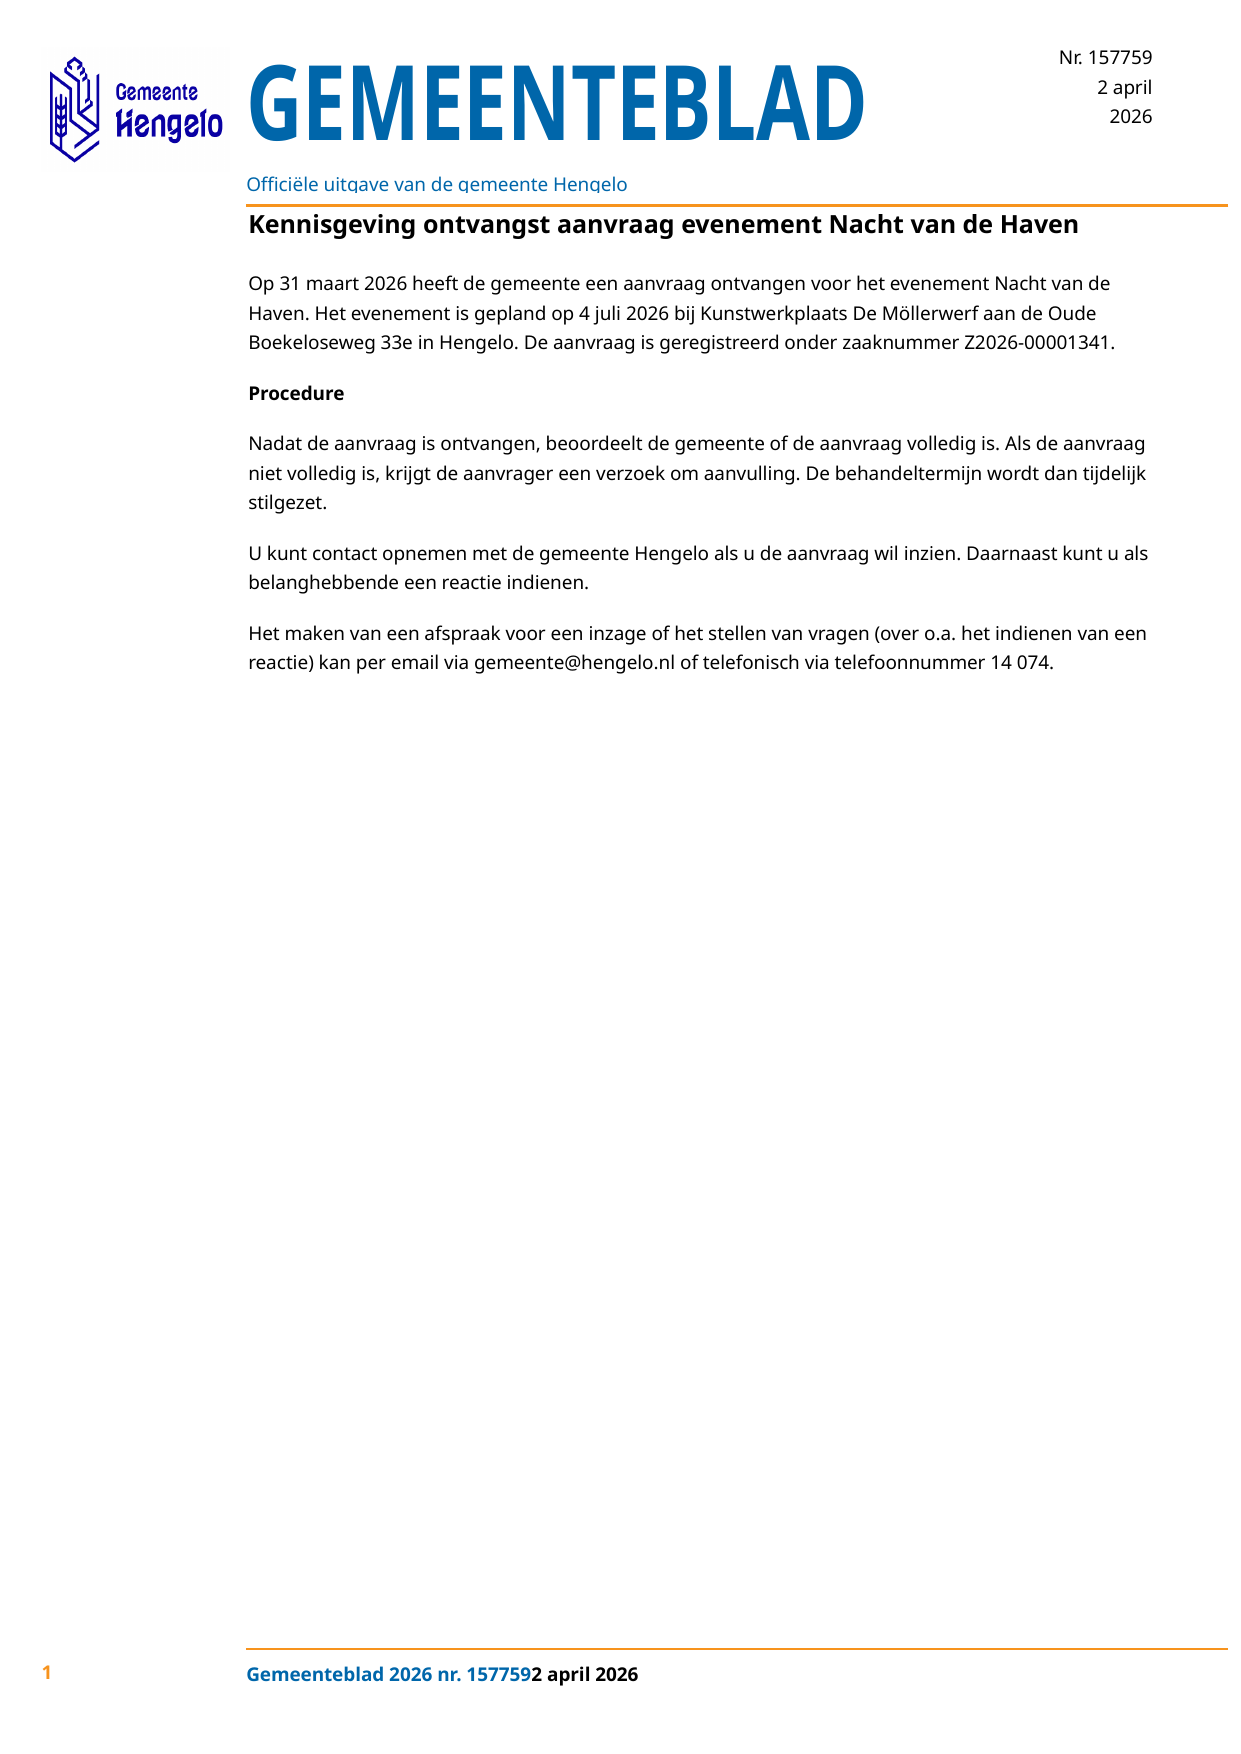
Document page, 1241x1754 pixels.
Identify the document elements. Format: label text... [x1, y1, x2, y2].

text Op 31 maart 2026 heeft de gemeente een aanvraag ontvangen voor het evenement Nacht van de Haven. Het evenement is gepland op 4 juli 2026 bij Kunstwerkplaats De Möllerwerf aan de Oude Boekeloseweg 33e in Hengelo. De aanvraag is geregistreerd onder zaaknummer Z2026-00001341. [248, 270, 1152, 355]
text Nadat de aanvraag is ontvangen, beoordeelt de gemeente of de aanvraag volledig is. Als de aanvraag niet volledig is, krijgt de aanvrager een verzoek om aanvulling. De behandeltermijn wordt dan tijdelijk stilgezet. [248, 430, 1152, 515]
text U kunt contact opnemen met de gemeente Hengelo als u de aanvraag wil inzien. Daarnaast kunt u als belanghebbende een reactie indienen. [248, 540, 1152, 595]
text Procedure [248, 380, 1152, 406]
text Kennisgeving ontvangst aanvraag evenement Nacht van de Haven [248, 207, 1152, 241]
picture [41, 47, 231, 172]
text Het maken van een afspraak voor een inzage of het stellen van vragen (over o.a. het indienen van een reactie) kan per email via gemeente@hengelo.nl of telefonisch via telefoonnummer 14 074. [248, 620, 1152, 675]
